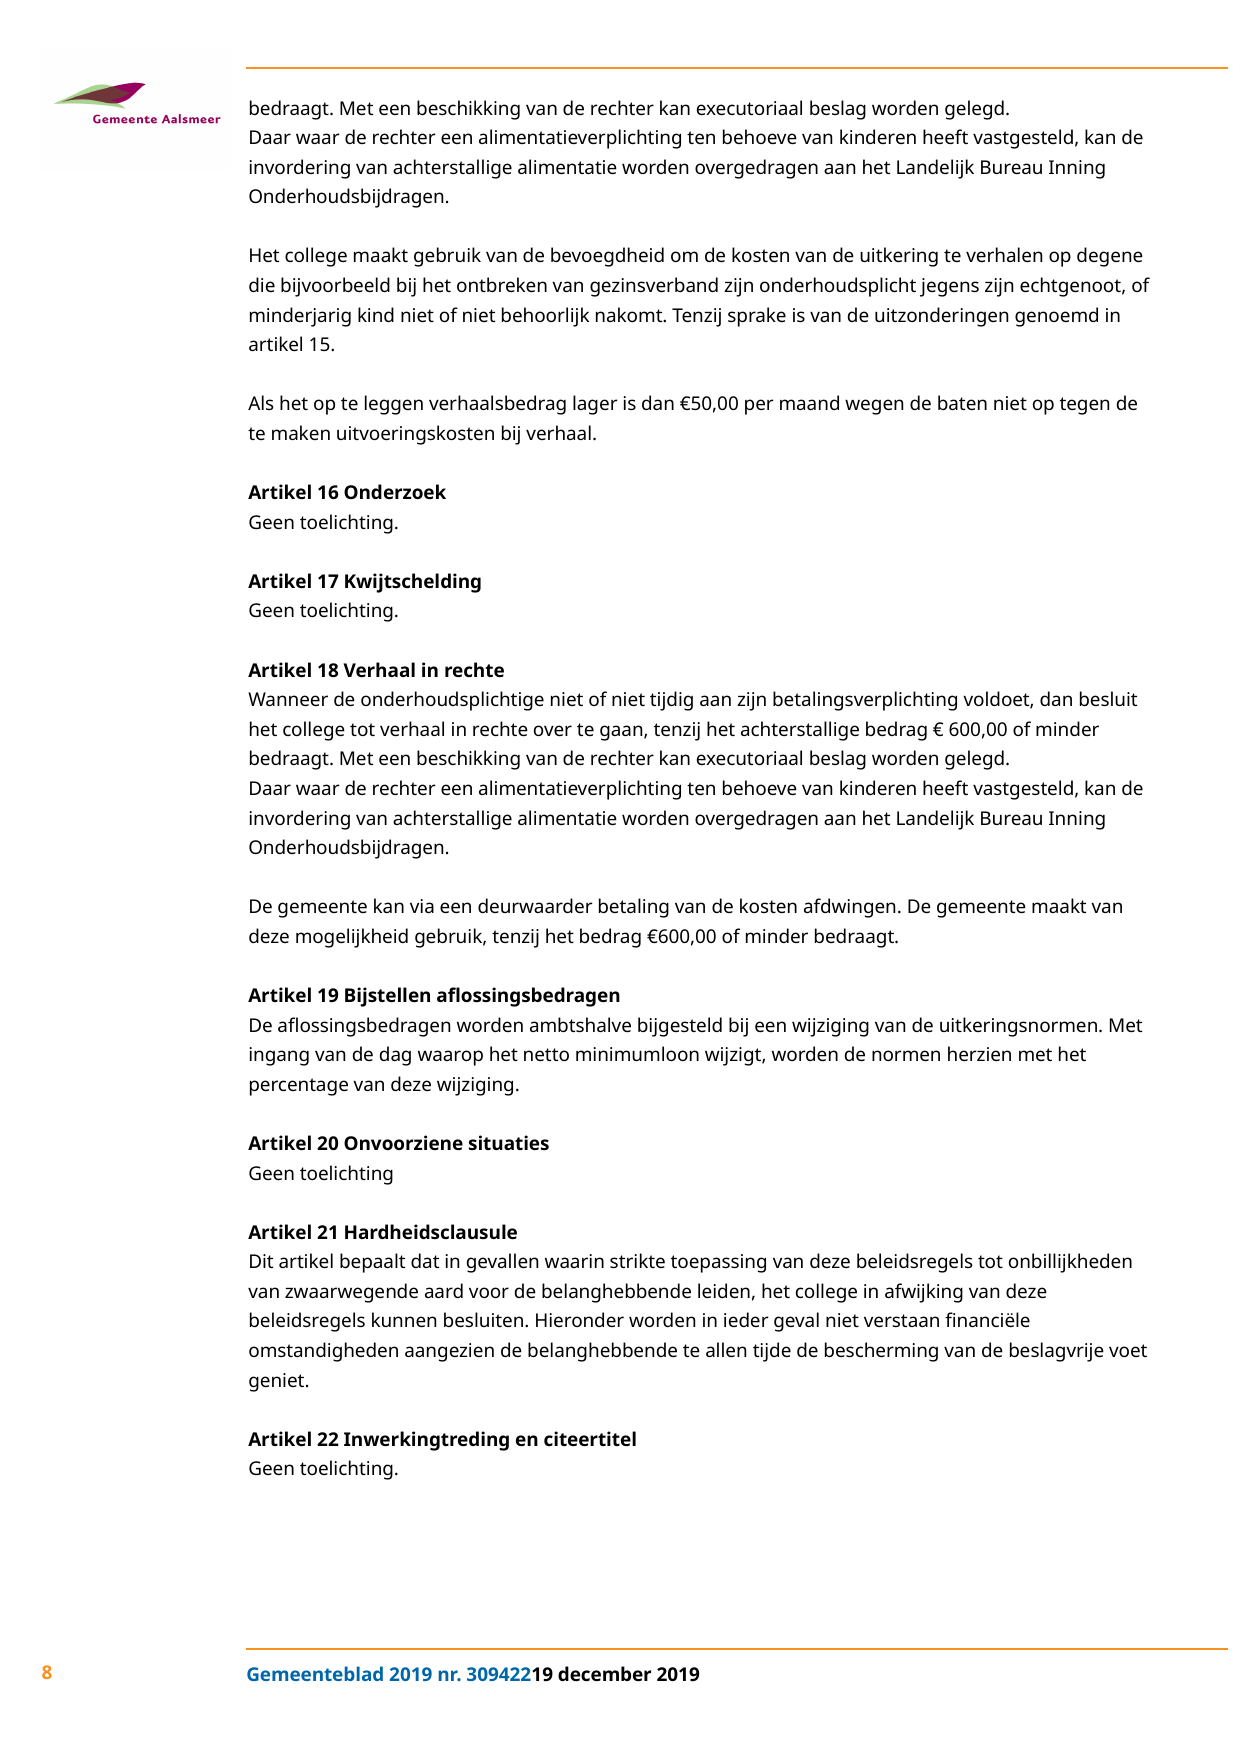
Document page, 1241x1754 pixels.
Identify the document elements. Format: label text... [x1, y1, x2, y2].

text Geen toelichting [248, 1160, 1152, 1186]
text Daar waar de rechter een alimentatieverplichting ten behoeve van kinderen heeft vastgesteld, kan de invordering van achterstallige alimentatie worden overgedragen aan het Landelijk Bureau Inning Onderhoudsbijdragen. [248, 775, 1152, 860]
text Dit artikel bepaalt dat in gevallen waarin strikte toepassing van deze beleidsregels tot onbillijkheden van zwaarwegende aard voor de belanghebbende leiden, het college in afwijking van deze beleidsregels kunnen besluiten. Hieronder worden in ieder geval niet verstaan financiële omstandigheden aangezien de belanghebbende te allen tijde de bescherming van de beslagvrije voet geniet. [248, 1248, 1152, 1393]
text Artikel 19 Bijstellen aflossingsbedragen [248, 982, 1152, 1008]
text Daar waar de rechter een alimentatieverplichting ten behoeve van kinderen heeft vastgesteld, kan de invordering van achterstallige alimentatie worden overgedragen aan het Landelijk Bureau Inning Onderhoudsbijdragen. [248, 124, 1152, 209]
text bedraagt. Met een beschikking van de rechter kan executoriaal beslag worden gelegd. [248, 95, 1152, 121]
text Artikel 18 Verhaal in rechte [248, 657, 1152, 683]
text Artikel 20 Onvoorziene situaties [248, 1130, 1152, 1156]
text Artikel 17 Kwijtschelding [248, 568, 1152, 594]
text Wanneer de onderhoudsplichtige niet of niet tijdig aan zijn betalingsverplichting voldoet, dan besluit het college tot verhaal in rechte over te gaan, tenzij het achterstallige bedrag € 600,00 of minder bedraagt. Met een beschikking van de rechter kan executoriaal beslag worden gelegd. [248, 686, 1152, 771]
text De aflossingsbedragen worden ambtshalve bijgesteld bij een wijziging van de uitkeringsnormen. Met ingang van de dag waarop het netto minimumloon wijzigt, worden de normen herzien met het percentage van deze wijziging. [248, 1012, 1152, 1097]
text Als het op te leggen verhaalsbedrag lager is dan €50,00 per maand wegen de baten niet op tegen de te maken uitvoeringskosten bij verhaal. [248, 391, 1152, 446]
text Geen toelichting. [248, 509, 1152, 535]
picture [41, 47, 231, 172]
text Het college maakt gebruik van de bevoegdheid om de kosten van de uitkering te verhalen op degene die bijvoorbeeld bij het ontbreken van gezinsverband zijn onderhoudsplicht jegens zijn echtgenoot, of minderjarig kind niet of niet behoorlijk nakomt. Tenzij sprake is van de uitzonderingen genoemd in artikel 15. [248, 243, 1152, 357]
text Artikel 21 Hardheidsclausule [248, 1219, 1152, 1245]
text De gemeente kan via een deurwaarder betaling van de kosten afdwingen. De gemeente maakt van deze mogelijkheid gebruik, tenzij het bedrag €600,00 of minder bedraagt. [248, 893, 1152, 949]
text Artikel 16 Onderzoek [248, 479, 1152, 505]
text Geen toelichting. [248, 598, 1152, 623]
text Artikel 22 Inwerkingtreding en citeertitel [248, 1426, 1152, 1452]
text Geen toelichting. [248, 1456, 1152, 1481]
